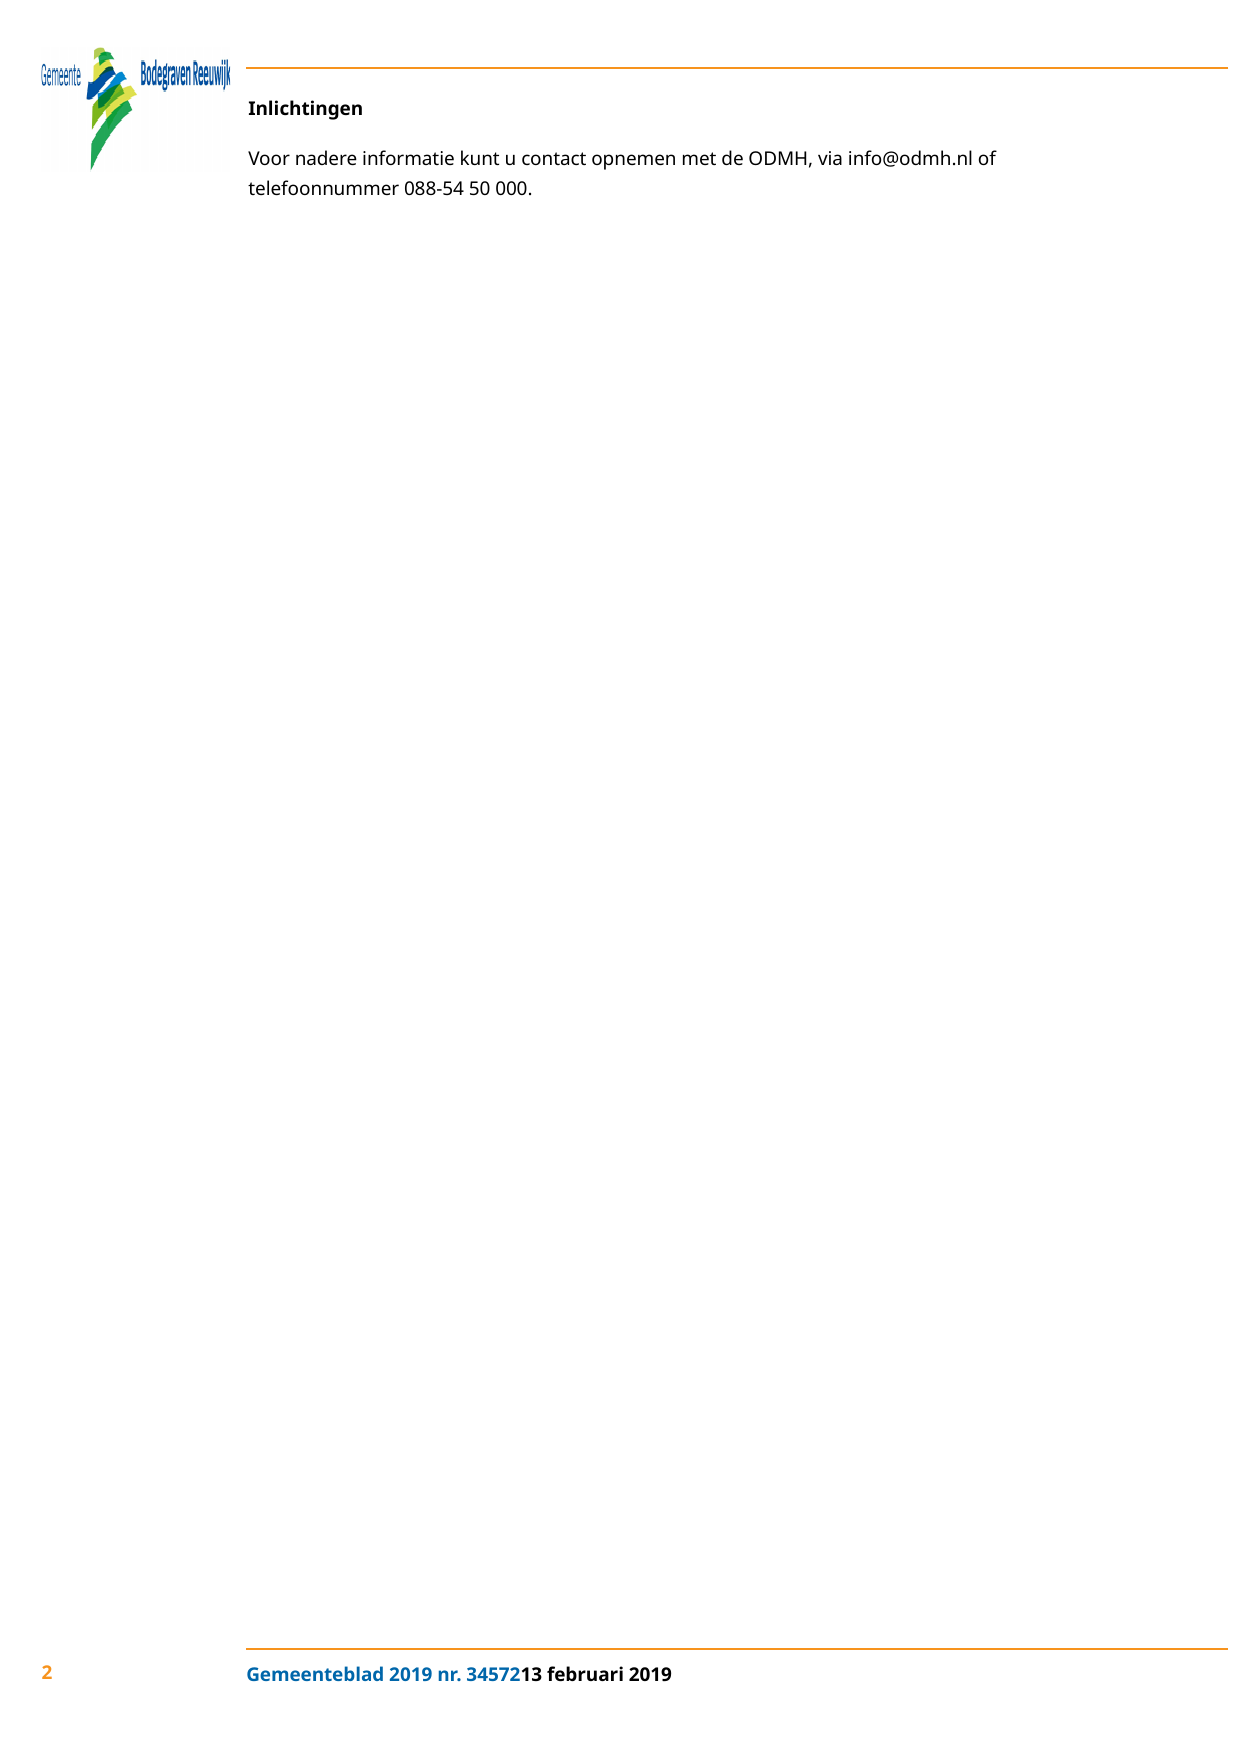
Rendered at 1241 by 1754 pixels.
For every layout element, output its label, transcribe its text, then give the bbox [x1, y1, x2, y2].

picture [41, 47, 231, 172]
text Inlichtingen [248, 95, 1152, 121]
text Voor nadere informatie kunt u contact opnemen met de ODMH, via info@odmh.nl of telefoonnummer 088-54 50 000. [248, 145, 1152, 201]
